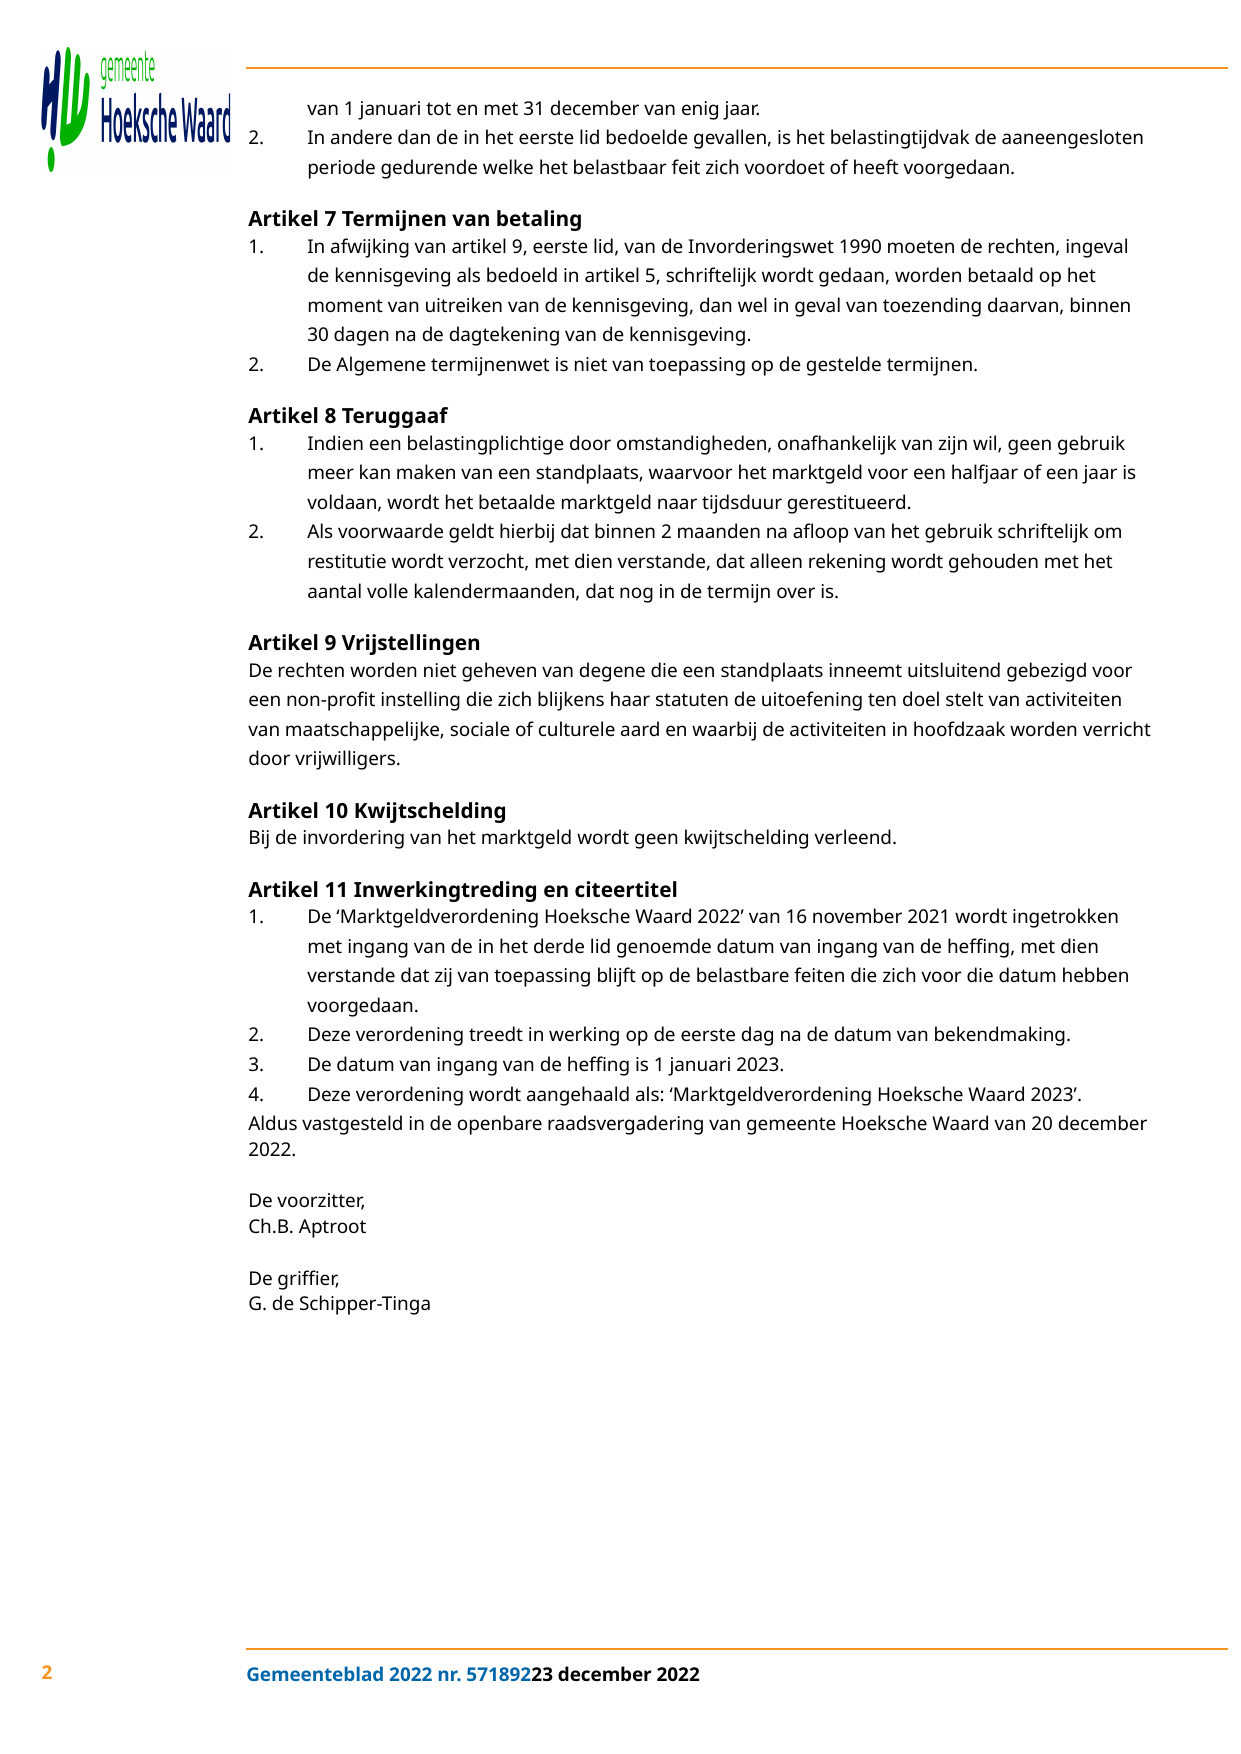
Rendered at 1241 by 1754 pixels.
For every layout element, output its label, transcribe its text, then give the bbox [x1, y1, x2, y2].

text G. de Schipper-Tinga [248, 1290, 1152, 1316]
text De rechten worden niet geheven van degene die een standplaats inneemt uitsluitend gebezigd voor een non-profit instelling die zich blijkens haar statuten de uitoefening ten doel stelt van activiteiten van maatschappelijke, sociale of culturele aard en waarbij de activiteiten in hoofdzaak worden verricht door vrijwilligers. [248, 657, 1152, 771]
list Als voorwaarde geldt hierbij dat binnen 2 maanden na afloop van het gebruik schriftelijk om restitutie wordt verzocht, met dien verstande, dat alleen rekening wordt gehouden met het aantal volle kalendermaanden, dat nog in de termijn over is. [248, 519, 1152, 604]
list De Algemene termijnenwet is niet van toepassing op de gestelde termijnen. [248, 351, 1152, 377]
list van 1 januari tot en met 31 december van enig jaar. [248, 95, 1152, 121]
text Artikel 8 Teruggaaf [248, 402, 1152, 430]
list Deze verordening treedt in werking op de eerste dag na de datum van bekendmaking. [248, 1022, 1152, 1047]
list De ‘Marktgeldverordening Hoeksche Waard 2022’ van 16 november 2021 wordt ingetrokken met ingang van de in het derde lid genoemde datum van ingang van de heffing, met dien verstande dat zij van toepassing blijft op de belastbare feiten die zich voor die datum hebben voorgedaan. [248, 903, 1152, 1018]
list De datum van ingang van de heffing is 1 januari 2023. [248, 1051, 1152, 1077]
text Ch.B. Aptroot [248, 1213, 1152, 1239]
text Artikel 11 Inwerkingtreding en citeertitel [248, 875, 1152, 903]
text Artikel 10 Kwijtschelding [248, 796, 1152, 824]
text De griffier, [248, 1265, 1152, 1290]
text Aldus vastgesteld in de openbare raadsvergadering van gemeente Hoeksche Waard van 20 december 2022. [248, 1110, 1152, 1162]
list In afwijking van artikel 9, eerste lid, van de Invorderingswet 1990 moeten de rechten, ingeval de kennisgeving als bedoeld in artikel 5, schriftelijk wordt gedaan, worden betaald op het moment van uitreiken van de kennisgeving, dan wel in geval van toezending daarvan, binnen 30 dagen na de dagtekening van de kennisgeving. [248, 233, 1152, 347]
text Artikel 7 Termijnen van betaling [248, 204, 1152, 233]
picture [41, 47, 231, 172]
text De voorzitter, [248, 1187, 1152, 1213]
text Bij de invordering van het marktgeld wordt geen kwijtschelding verleend. [248, 824, 1152, 850]
text Artikel 9 Vrijstellingen [248, 628, 1152, 657]
list Indien een belastingplichtige door omstandigheden, onafhankelijk van zijn wil, geen gebruik meer kan maken van een standplaats, waarvoor het marktgeld voor een halfjaar of een jaar is voldaan, wordt het betaalde marktgeld naar tijdsduur gerestitueerd. [248, 430, 1152, 515]
list Deze verordening wordt aangehaald als: ‘Marktgeldverordening Hoeksche Waard 2023’. [248, 1081, 1152, 1106]
list In andere dan de in het eerste lid bedoelde gevallen, is het belastingtijdvak de aaneengesloten periode gedurende welke het belastbaar feit zich voordoet of heeft voorgedaan. [248, 124, 1152, 180]
